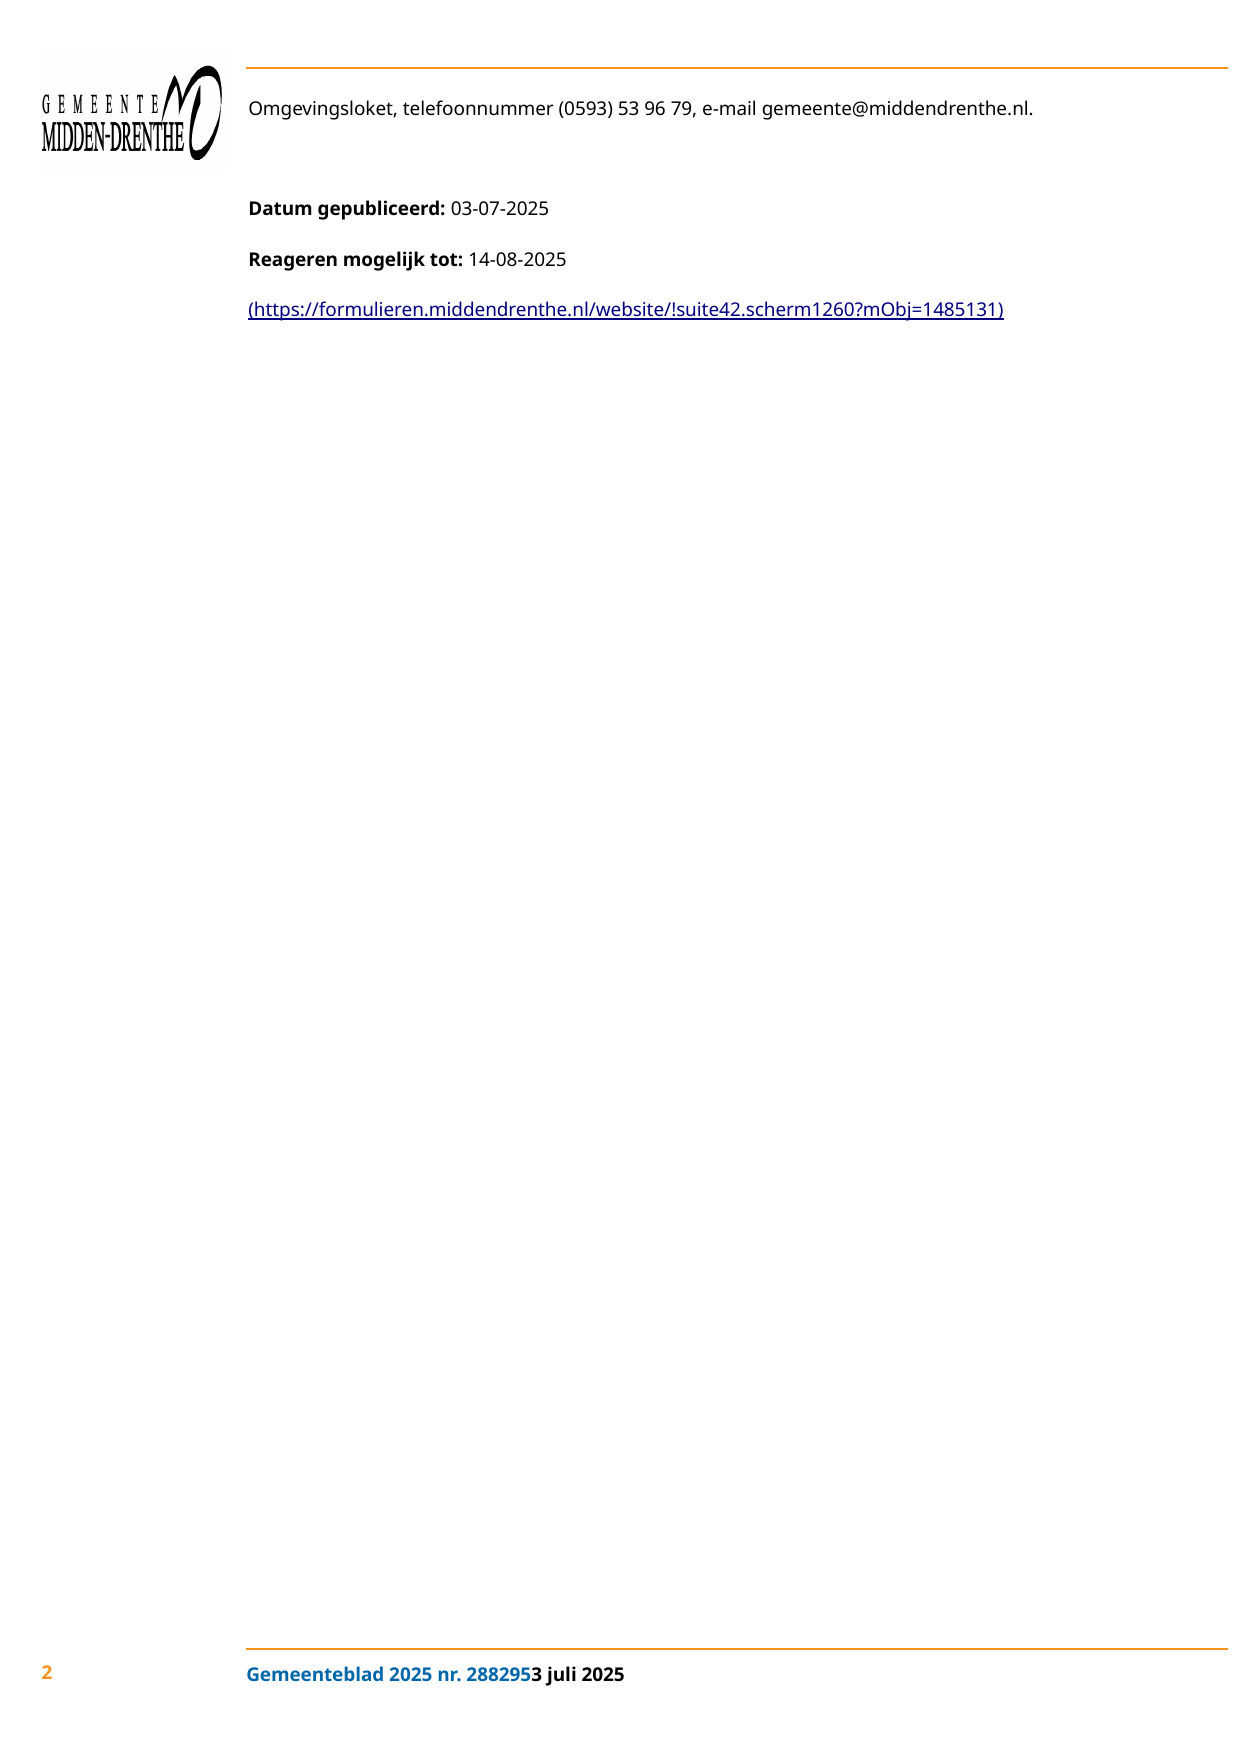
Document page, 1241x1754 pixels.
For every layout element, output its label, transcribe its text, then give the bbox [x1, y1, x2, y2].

text Omgevingsloket, telefoonnummer (0593) 53 96 79, e-mail gemeente@middendrenthe.nl. [248, 95, 1152, 121]
text Reageren mogelijk tot: 14-08-2025 [248, 246, 1152, 272]
picture [41, 47, 231, 172]
text Datum gepubliceerd: 03-07-2025 [248, 196, 1152, 221]
text (https://formulieren.middendrenthe.nl/website/!suite42.scherm1260?mObj=1485131) [248, 296, 1152, 322]
